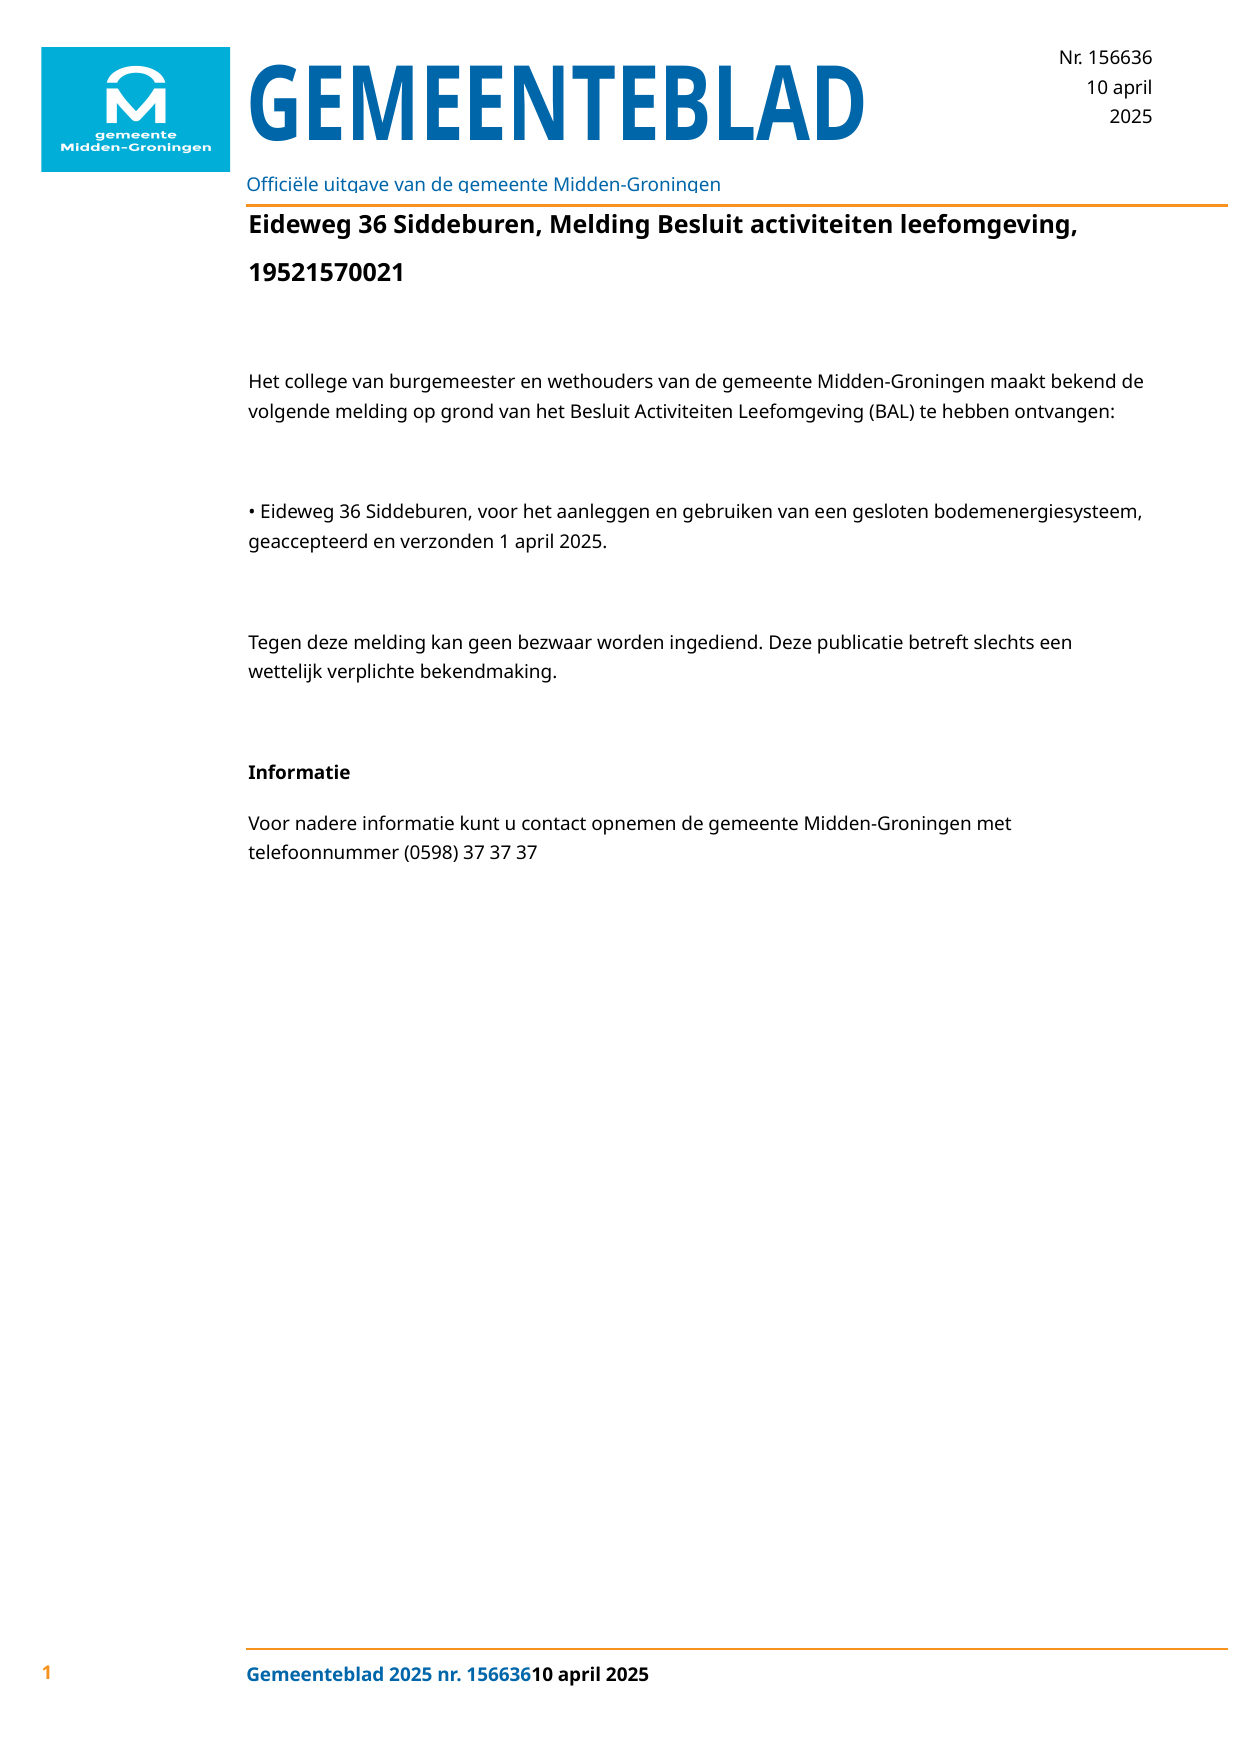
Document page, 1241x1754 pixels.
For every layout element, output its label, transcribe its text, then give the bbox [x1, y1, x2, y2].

picture [108, 66, 164, 82]
text Eideweg 36 Siddeburen, Melding Besluit activiteiten leefomgeving, 19521570021 [248, 207, 1152, 288]
picture [107, 89, 165, 122]
text Het college van burgemeester en wethouders van de gemeente Midden-Groningen maakt bekend de volgende melding op grond van het Besluit Activiteiten Leefomgeving (BAL) te hebben ontvangen: [248, 368, 1152, 424]
text Informatie [248, 759, 1152, 785]
text Voor nadere informatie kunt u contact opnemen de gemeente Midden-Groningen met telefoonnummer (0598) 37 37 37 [248, 810, 1152, 865]
text • Eideweg 36 Siddeburen, voor het aanleggen en gebruiken van een gesloten bodemenergiesysteem, geaccepteerd en verzonden 1 april 2025. [248, 499, 1152, 554]
picture [184, 146, 190, 153]
text Tegen deze melding kan geen bezwaar worden ingediend. Deze publicatie betreft slechts een wettelijk verplichte bekendmaking. [248, 629, 1152, 684]
